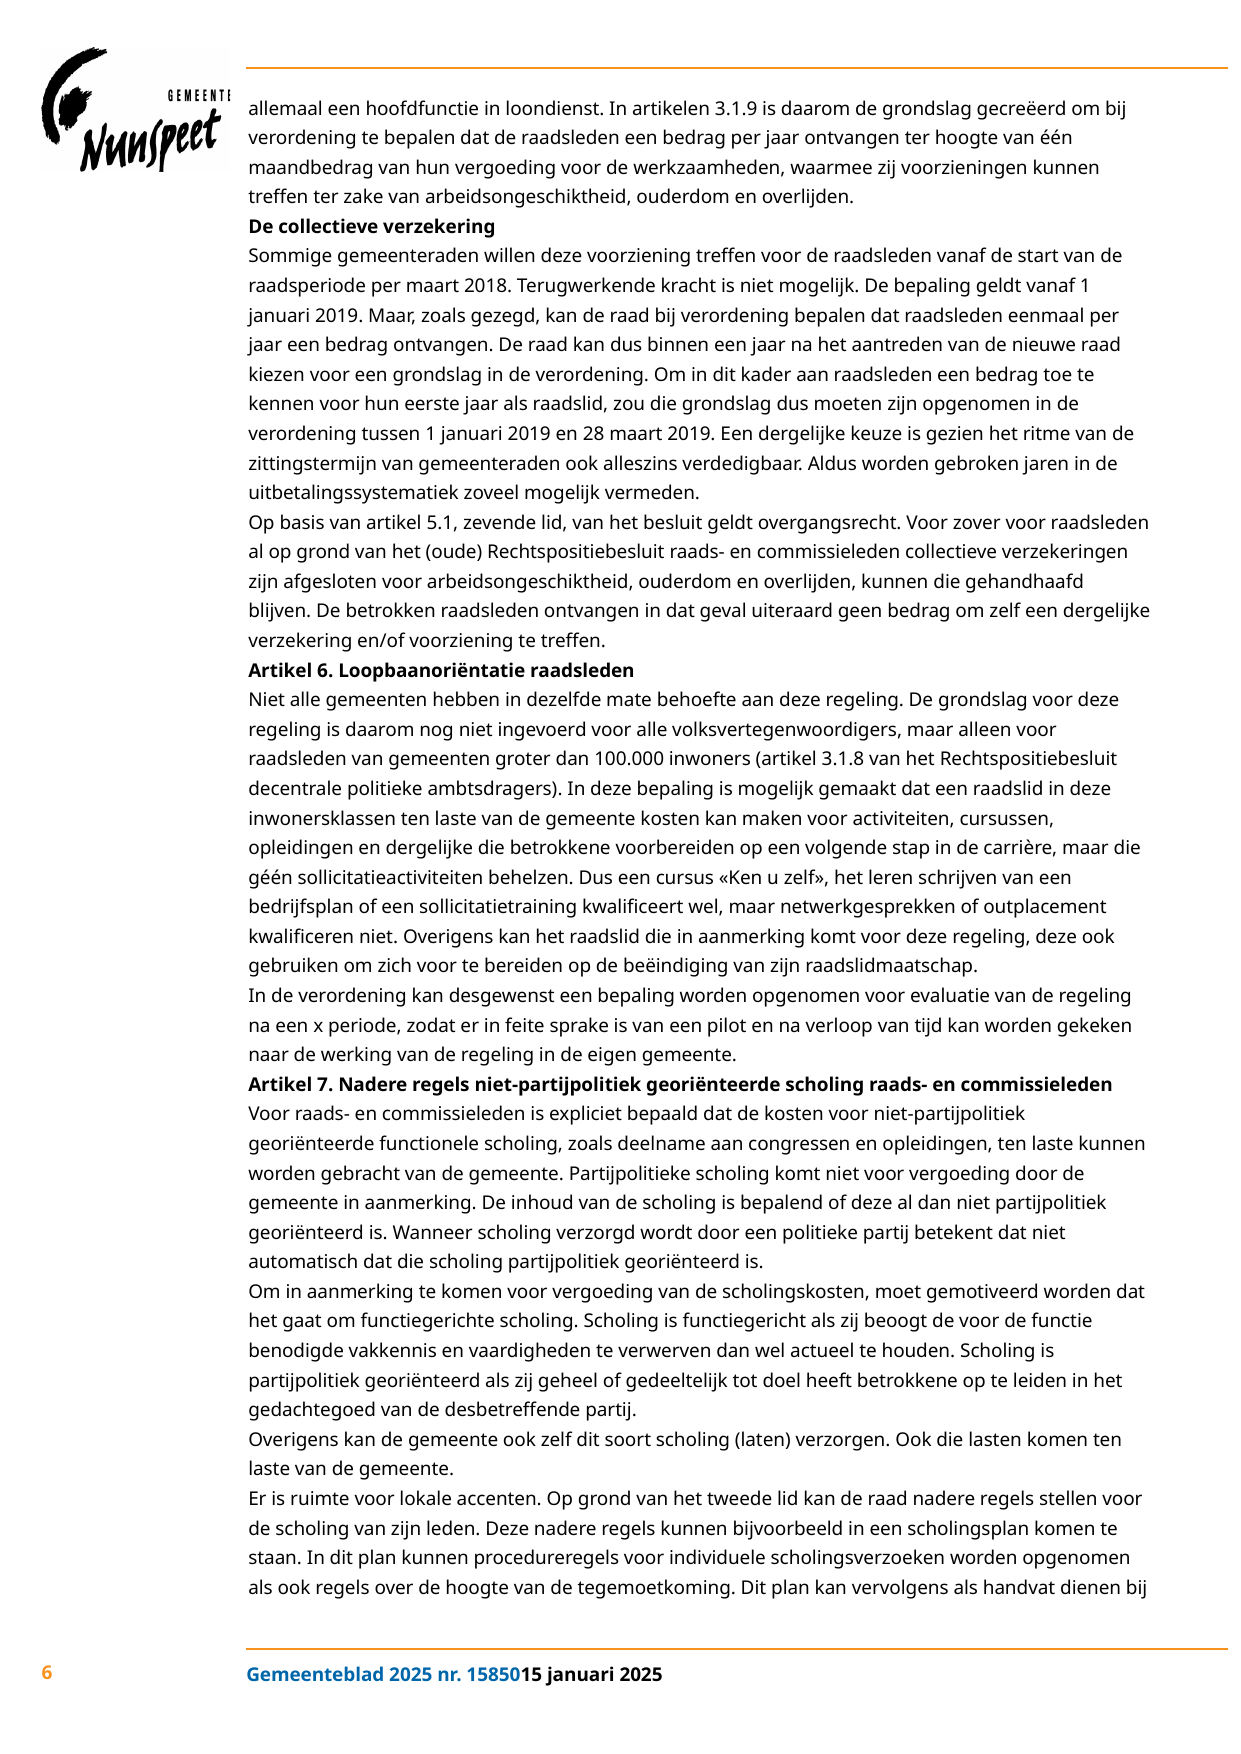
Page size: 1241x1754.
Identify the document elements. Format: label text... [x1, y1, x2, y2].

text Overigens kan de gemeente ook zelf dit soort scholing (laten) verzorgen. Ook die lasten komen ten laste van de gemeente. [248, 1426, 1152, 1481]
text allemaal een hoofdfunctie in loondienst. In artikelen 3.1.9 is daarom de grondslag gecreëerd om bij verordening te bepalen dat de raadsleden een bedrag per jaar ontvangen ter hoogte van één maandbedrag van hun vergoeding voor de werkzaamheden, waarmee zij voorzieningen kunnen treffen ter zake van arbeidsongeschiktheid, ouderdom en overlijden. [248, 95, 1152, 209]
text Voor raads- en commissieleden is expliciet bepaald dat de kosten voor niet-partijpolitiek georiënteerde functionele scholing, zoals deelname aan congressen en opleidingen, ten laste kunnen worden gebracht van de gemeente. Partijpolitieke scholing komt niet voor vergoeding door de gemeente in aanmerking. De inhoud van de scholing is bepalend of deze al dan niet partijpolitiek georiënteerd is. Wanneer scholing verzorgd wordt door een politieke partij betekent dat niet automatisch dat die scholing partijpolitiek georiënteerd is. [248, 1101, 1152, 1274]
text Er is ruimte voor lokale accenten. Op grond van het tweede lid kan de raad nadere regels stellen voor de scholing van zijn leden. Deze nadere regels kunnen bijvoorbeeld in een scholingsplan komen te staan. In dit plan kunnen procedureregels voor individuele scholingsverzoeken worden opgenomen als ook regels over de hoogte van de tegemoetkoming. Dit plan kan vervolgens als handvat dienen bij [248, 1485, 1152, 1600]
text Artikel 7. Nadere regels niet-partijpolitiek georiënteerde scholing raads- en commissieleden [248, 1071, 1152, 1097]
text Niet alle gemeenten hebben in dezelfde mate behoefte aan deze regeling. De grondslag voor deze regeling is daarom nog niet ingevoerd voor alle volksvertegenwoordigers, maar alleen voor raadsleden van gemeenten groter dan 100.000 inwoners (artikel 3.1.8 van het Rechtspositiebesluit decentrale politieke ambtsdragers). In deze bepaling is mogelijk gemaakt dat een raadslid in deze inwonersklassen ten laste van de gemeente kosten kan maken voor activiteiten, cursussen, opleidingen en dergelijke die betrokkene voorbereiden op een volgende stap in de carrière, maar die géén sollicitatieactiviteiten behelzen. Dus een cursus «Ken u zelf», het leren schrijven van een bedrijfsplan of een sollicitatietraining kwalificeert wel, maar netwerkgesprekken of outplacement kwalificeren niet. Overigens kan het raadslid die in aanmerking komt voor deze regeling, deze ook gebruiken om zich voor te bereiden op de beëindiging van zijn raadslidmaatschap. [248, 686, 1152, 978]
text Artikel 6. Loopbaanoriëntatie raadsleden [248, 657, 1152, 683]
text In de verordening kan desgewenst een bepaling worden opgenomen voor evaluatie van de regeling na een x periode, zodat er in feite sprake is van een pilot en na verloop van tijd kan worden gekeken naar de werking van de regeling in de eigen gemeente. [248, 982, 1152, 1067]
text Om in aanmerking te komen voor vergoeding van de scholingskosten, moet gemotiveerd worden dat het gaat om functiegerichte scholing. Scholing is functiegericht als zij beoogt de voor de functie benodigde vakkennis en vaardigheden te verwerven dan wel actueel te houden. Scholing is partijpolitiek georiënteerd als zij geheel of gedeeltelijk tot doel heeft betrokkene op te leiden in het gedachtegoed van de desbetreffende partij. [248, 1278, 1152, 1422]
text De collectieve verzekering [248, 213, 1152, 239]
text Sommige gemeenteraden willen deze voorziening treffen voor de raadsleden vanaf de start van de raadsperiode per maart 2018. Terugwerkende kracht is niet mogelijk. De bepaling geldt vanaf 1 januari 2019. Maar, zoals gezegd, kan de raad bij verordening bepalen dat raadsleden eenmaal per jaar een bedrag ontvangen. De raad kan dus binnen een jaar na het aantreden van de nieuwe raad kiezen voor een grondslag in de verordening. Om in dit kader aan raadsleden een bedrag toe te kennen voor hun eerste jaar als raadslid, zou die grondslag dus moeten zijn opgenomen in de verordening tussen 1 januari 2019 en 28 maart 2019. Een dergelijke keuze is gezien het ritme van de zittingstermijn van gemeenteraden ook alleszins verdedigbaar. Aldus worden gebroken jaren in de uitbetalingssystematiek zoveel mogelijk vermeden. [248, 243, 1152, 505]
picture [41, 47, 231, 172]
text Op basis van artikel 5.1, zevende lid, van het besluit geldt overgangsrecht. Voor zover voor raadsleden al op grond van het (oude) Rechtspositiebesluit raads- en commissieleden collectieve verzekeringen zijn afgesloten voor arbeidsongeschiktheid, ouderdom en overlijden, kunnen die gehandhaafd blijven. De betrokken raadsleden ontvangen in dat geval uiteraard geen bedrag om zelf een dergelijke verzekering en/of voorziening te treffen. [248, 509, 1152, 653]
